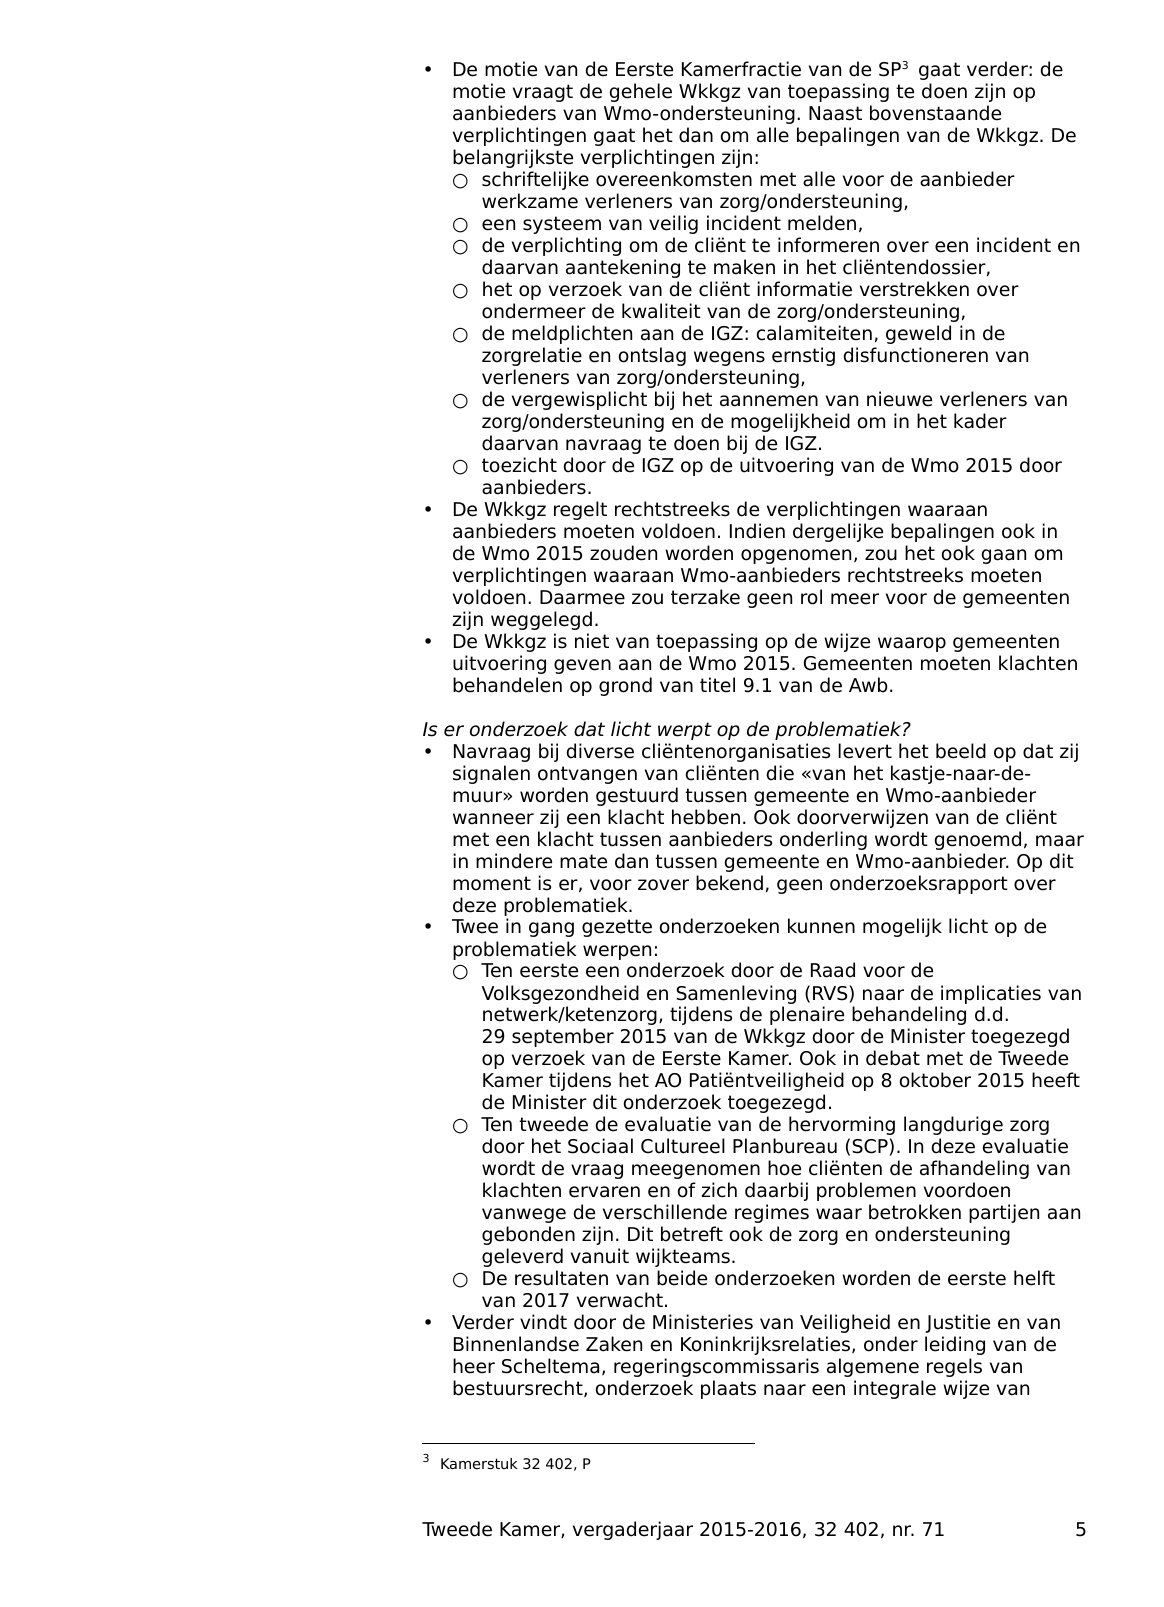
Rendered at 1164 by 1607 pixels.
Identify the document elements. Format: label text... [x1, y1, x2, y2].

text ○ Ten tweede de evaluatie van de hervorming langdurige zorg door het Sociaal Cultureel Planbureau (SCP). In deze evaluatie wordt de vraag meegenomen hoe cliënten de afhandeling van klachten ervaren en of zich daarbij problemen voordoen vanwege de verschillende regimes waar betrokken partijen aan gebonden zijn. Dit betreft ook de zorg en ondersteuning geleverd vanuit wijkteams. [452, 1114, 1087, 1268]
text • Verder vindt door de Ministeries van Veiligheid en Justitie en van Binnenlandse Zaken en Koninkrijksrelaties, onder leiding van de heer Scheltema, regeringscommissaris algemene regels van bestuursrecht, onderzoek plaats naar een integrale wijze van [422, 1312, 1087, 1400]
text ○ de verplichting om de cliënt te informeren over een incident en daarvan aantekening te maken in het cliëntendossier, [452, 235, 1087, 279]
text ○ schriftelijke overeenkomsten met alle voor de aanbieder werkzame verleners van zorg/ondersteuning, [452, 169, 1087, 213]
text • Navraag bij diverse cliëntenorganisaties levert het beeld op dat zij signalen ontvangen van cliënten die «van het kastje-naar-de-muur» worden gestuurd tussen gemeente en Wmo-aanbieder wanneer zij een klacht hebben. Ook doorverwijzen van de cliënt met een klacht tussen aanbieders onderling wordt genoemd, maar in mindere mate dan tussen gemeente en Wmo-aanbieder. Op dit moment is er, voor zover bekend, geen onderzoeksrapport over deze problematiek. [422, 741, 1087, 916]
text ○ Ten eerste een onderzoek door de Raad voor de Volksgezondheid en Samenleving (RVS) naar de implicaties van netwerk/ketenzorg, tijdens de plenaire behandeling d.d. 29 september 2015 van de Wkkgz door de Minister toegezegd op verzoek van de Eerste Kamer. Ook in debat met de Tweede Kamer tijdens het AO Patiëntveiligheid op 8 oktober 2015 heeft de Minister dit onderzoek toegezegd. [452, 960, 1087, 1114]
text • De motie van de Eerste Kamerfractie van de SP gaat verder: de motie vraagt de gehele Wkkgz van toepassing te doen zijn op aanbieders van Wmo-ondersteuning. Naast bovenstaande verplichtingen gaat het dan om alle bepalingen van de Wkkgz. De belangrijkste verplichtingen zijn: [422, 59, 1087, 169]
text • De Wkkgz regelt rechtstreeks de verplichtingen waaraan aanbieders moeten voldoen. Indien dergelijke bepalingen ook in de Wmo 2015 zouden worden opgenomen, zou het ook gaan om verplichtingen waaraan Wmo-aanbieders rechtstreeks moeten voldoen. Daarmee zou terzake geen rol meer voor de gemeenten zijn weggelegd. [422, 499, 1087, 631]
text ○ een systeem van veilig incident melden, [452, 213, 1087, 235]
text ○ de meldplichten aan de IGZ: calamiteiten, geweld in de zorgrelatie en ontslag wegens ernstig disfunctioneren van verleners van zorg/ondersteuning, [452, 323, 1087, 389]
text • De Wkkgz is niet van toepassing op de wijze waarop gemeenten uitvoering geven aan de Wmo 2015. Gemeenten moeten klachten behandelen op grond van titel 9.1 van de Awb. [422, 631, 1087, 696]
text ○ De resultaten van beide onderzoeken worden de eerste helft van 2017 verwacht. [452, 1268, 1087, 1312]
subtitle Is er onderzoek dat licht werpt op de problematiek? [422, 719, 1087, 741]
text • Twee in gang gezette onderzoeken kunnen mogelijk licht op de problematiek werpen: [422, 916, 1087, 960]
text ○ de vergewisplicht bij het aannemen van nieuwe verleners van zorg/ondersteuning en de mogelijkheid om in het kader daarvan navraag te doen bij de IGZ. [452, 389, 1087, 455]
text Kamerstuk 32 402, P [422, 1452, 1087, 1474]
text ○ het op verzoek van de cliënt informatie verstrekken over ondermeer de kwaliteit van de zorg/ondersteuning, [452, 279, 1087, 323]
text ○ toezicht door de IGZ op de uitvoering van de Wmo 2015 door aanbieders. [452, 455, 1087, 499]
